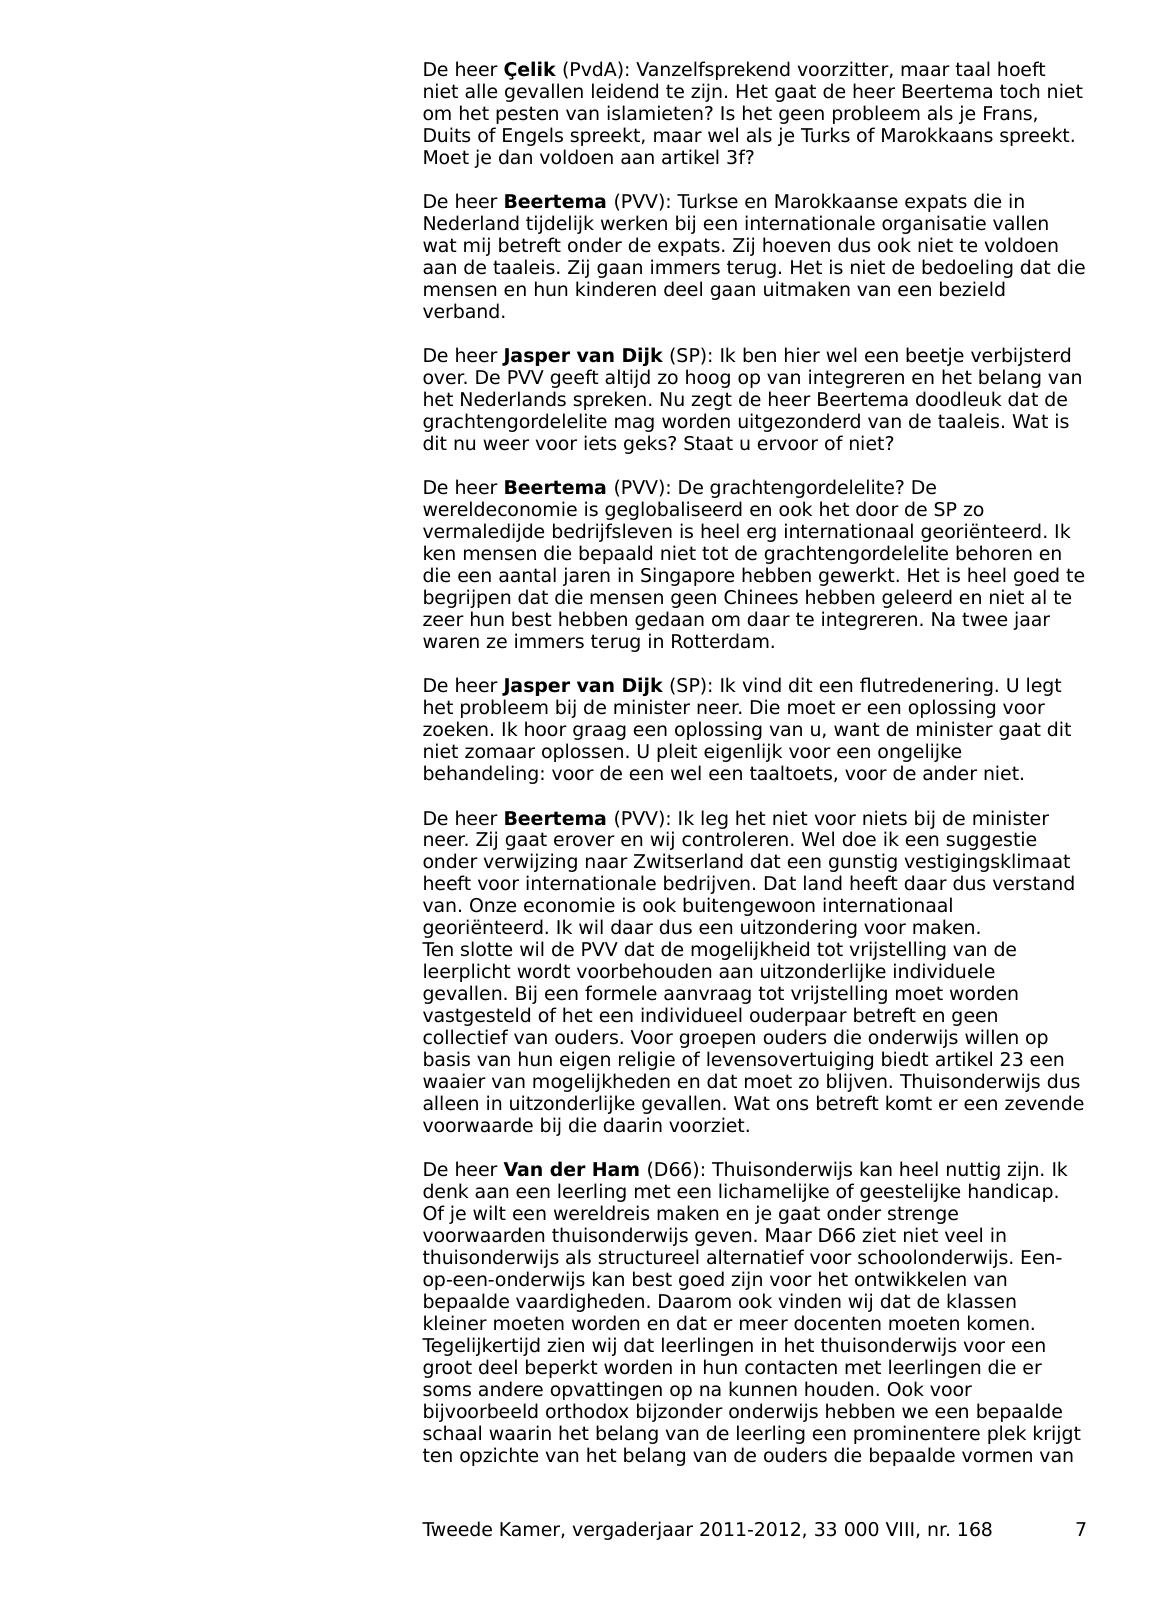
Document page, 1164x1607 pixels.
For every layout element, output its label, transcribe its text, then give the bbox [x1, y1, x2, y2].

text De heer Jasper van Dijk (SP): Ik ben hier wel een beetje verbijsterd over. De PVV geeft altijd zo hoog op van integreren en het belang van het Nederlands spreken. Nu zegt de heer Beertema doodleuk dat de grachtengordelelite mag worden uitgezonderd van de taaleis. Wat is dit nu weer voor iets geks? Staat u ervoor of niet? [422, 345, 1087, 455]
text De heer Çelik (PvdA): Vanzelfsprekend voorzitter, maar taal hoeft niet alle gevallen leidend te zijn. Het gaat de heer Beertema toch niet om het pesten van islamieten? Is het geen probleem als je Frans, Duits of Engels spreekt, maar wel als je Turks of Marokkaans spreekt. Moet je dan voldoen aan artikel 3f? [422, 59, 1087, 169]
text De heer Beertema (PVV): De grachtengordelelite? De wereldeconomie is geglobaliseerd en ook het door de SP zo vermaledijde bedrijfsleven is heel erg internationaal georiënteerd. Ik ken mensen die bepaald niet tot de grachtengordelelite behoren en die een aantal jaren in Singapore hebben gewerkt. Het is heel goed te begrijpen dat die mensen geen Chinees hebben geleerd en niet al te zeer hun best hebben gedaan om daar te integreren. Na twee jaar waren ze immers terug in Rotterdam. [422, 477, 1087, 653]
text De heer Van der Ham (D66): Thuisonderwijs kan heel nuttig zijn. Ik denk aan een leerling met een lichamelijke of geestelijke handicap. Of je wilt een wereldreis maken en je gaat onder strenge voorwaarden thuisonderwijs geven. Maar D66 ziet niet veel in thuisonderwijs als structureel alternatief voor schoolonderwijs. Een-op-een-onderwijs kan best goed zijn voor het ontwikkelen van bepaalde vaardigheden. Daarom ook vinden wij dat de klassen kleiner moeten worden en dat er meer docenten moeten komen. Tegelijkertijd zien wij dat leerlingen in het thuisonderwijs voor een groot deel beperkt worden in hun contacten met leerlingen die er soms andere opvattingen op na kunnen houden. Ook voor bijvoorbeeld orthodox bijzonder onderwijs hebben we een bepaalde schaal waarin het belang van de leerling een prominentere plek krijgt ten opzichte van het belang van de ouders die bepaalde vormen van [422, 1159, 1087, 1467]
text De heer Beertema (PVV): Turkse en Marokkaanse expats die in Nederland tijdelijk werken bij een internationale organisatie vallen wat mij betreft onder de expats. Zij hoeven dus ook niet te voldoen aan de taaleis. Zij gaan immers terug. Het is niet de bedoeling dat die mensen en hun kinderen deel gaan uitmaken van een bezield verband. [422, 191, 1087, 323]
text Ten slotte wil de PVV dat de mogelijkheid tot vrijstelling van de leerplicht wordt voorbehouden aan uitzonderlijke individuele gevallen. Bij een formele aanvraag tot vrijstelling moet worden vastgesteld of het een individueel ouderpaar betreft en geen collectief van ouders. Voor groepen ouders die onderwijs willen op basis van hun eigen religie of levensovertuiging biedt artikel 23 een waaier van mogelijkheden en dat moet zo blijven. Thuisonderwijs dus alleen in uitzonderlijke gevallen. Wat ons betreft komt er een zevende voorwaarde bij die daarin voorziet. [422, 939, 1087, 1137]
text De heer Jasper van Dijk (SP): Ik vind dit een flutredenering. U legt het probleem bij de minister neer. Die moet er een oplossing voor zoeken. Ik hoor graag een oplossing van u, want de minister gaat dit niet zomaar oplossen. U pleit eigenlijk voor een ongelijke behandeling: voor de een wel een taaltoets, voor de ander niet. [422, 675, 1087, 785]
text De heer Beertema (PVV): Ik leg het niet voor niets bij de minister neer. Zij gaat erover en wij controleren. Wel doe ik een suggestie onder verwijzing naar Zwitserland dat een gunstig vestigingsklimaat heeft voor internationale bedrijven. Dat land heeft daar dus verstand van. Onze economie is ook buitengewoon internationaal georiënteerd. Ik wil daar dus een uitzondering voor maken. [422, 807, 1087, 939]
